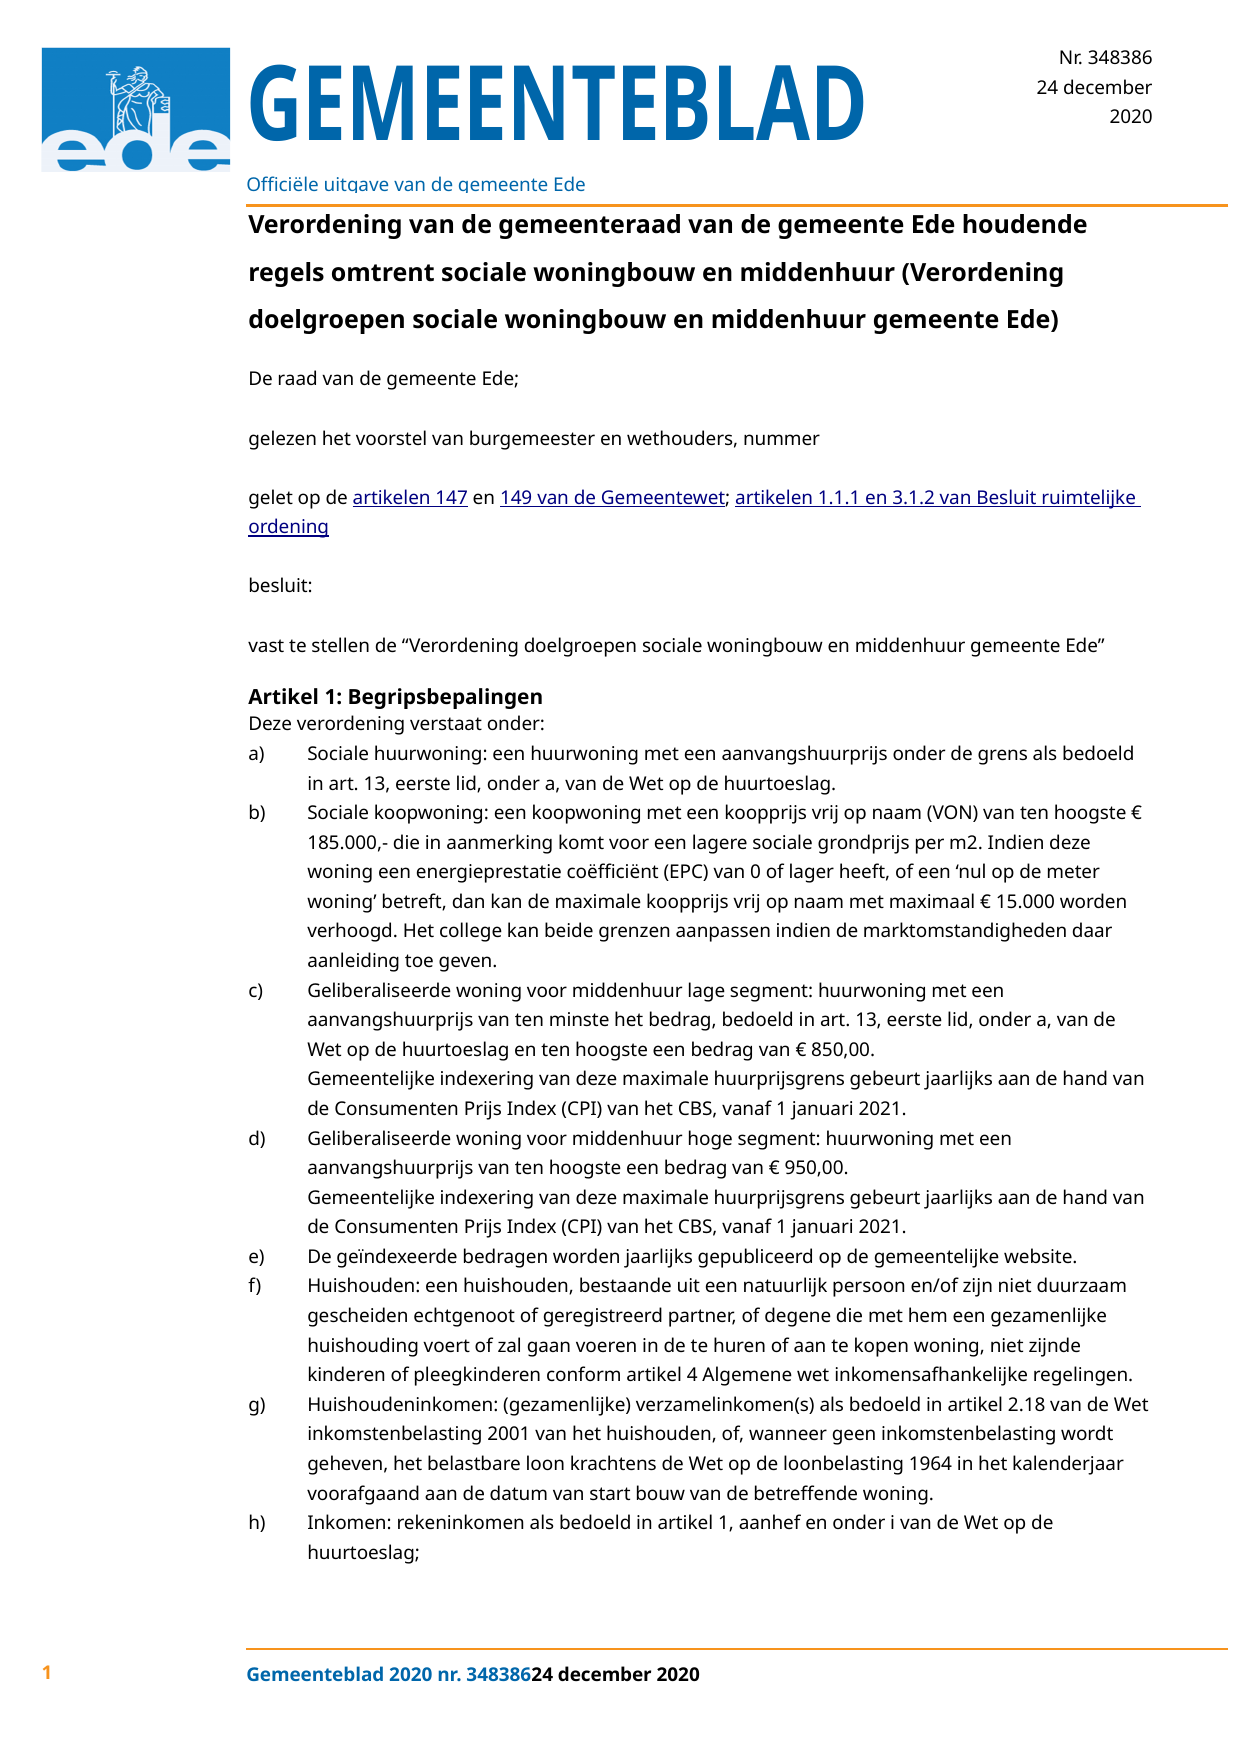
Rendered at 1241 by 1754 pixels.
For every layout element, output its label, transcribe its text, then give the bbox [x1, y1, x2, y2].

text Verordening van de gemeenteraad van de gemeente Ede houdende regels omtrent sociale woningbouw en middenhuur (Verordening doelgroepen sociale woningbouw en middenhuur gemeente Ede) [248, 207, 1152, 336]
list Sociale huurwoning: een huurwoning met een aanvangshuurprijs onder de grens als bedoeld in art. 13, eerste lid, onder a, van de Wet op de huurtoeslag. [248, 740, 1152, 796]
text gelet op de artikelen 147 en 149 van de Gemeentewet; artikelen 1.1.1 en 3.1.2 van Besluit ruimtelijke ordening [248, 484, 1152, 539]
list Geliberaliseerde woning voor middenhuur lage segment: huurwoning met een aanvangshuurprijs van ten minste het bedrag, bedoeld in art. 13, eerste lid, onder a, van de Wet op de huurtoeslag en ten hoogste een bedrag van € 850,00. [248, 977, 1152, 1062]
text gelezen het voorstel van burgemeester en wethouders, nummer [248, 425, 1152, 450]
list Huishouden: een huishouden, bestaande uit een natuurlijk persoon en/of zijn niet duurzaam gescheiden echtgenoot of geregistreerd partner, of degene die met hem een gezamenlijke huishouding voert of zal gaan voeren in de te huren of aan te kopen woning, niet zijnde kinderen of pleegkinderen conform artikel 4 Algemene wet inkomensafhankelijke regelingen. [248, 1273, 1152, 1387]
list Gemeentelijke indexering van deze maximale huurprijsgrens gebeurt jaarlijks aan de hand van de Consumenten Prijs Index (CPI) van het CBS, vanaf 1 januari 2021. [248, 1184, 1152, 1239]
text vast te stellen de “Verordening doelgroepen sociale woningbouw en middenhuur gemeente Ede” [248, 632, 1152, 657]
picture [41, 47, 231, 172]
list Sociale koopwoning: een koopwoning met een koopprijs vrij op naam (VON) van ten hoogste € 185.000,- die in aanmerking komt voor een lagere sociale grondprijs per m2. Indien deze woning een energieprestatie coëfficiënt (EPC) van 0 of lager heeft, of een ‘nul op de meter woning’ betreft, dan kan de maximale koopprijs vrij op naam met maximaal € 15.000 worden verhoogd. Het college kan beide grenzen aanpassen indien de marktomstandigheden daar aanleiding toe geven. [248, 799, 1152, 973]
list Inkomen: rekeninkomen als bedoeld in artikel 1, aanhef en onder i van de Wet op de huurtoeslag; [248, 1509, 1152, 1565]
list Geliberaliseerde woning voor middenhuur hoge segment: huurwoning met een aanvangshuurprijs van ten hoogste een bedrag van € 950,00. [248, 1125, 1152, 1180]
list Huishoudeninkomen: (gezamenlijke) verzamelinkomen(s) als bedoeld in artikel 2.18 van de Wet inkomstenbelasting 2001 van het huishouden, of, wanneer geen inkomstenbelasting wordt geheven, het belastbare loon krachtens de Wet op de loonbelasting 1964 in het kalenderjaar voorafgaand aan de datum van start bouw van de betreffende woning. [248, 1391, 1152, 1506]
list De geïndexeerde bedragen worden jaarlijks gepubliceerd op de gemeentelijke website. [248, 1243, 1152, 1269]
list Gemeentelijke indexering van deze maximale huurprijsgrens gebeurt jaarlijks aan de hand van de Consumenten Prijs Index (CPI) van het CBS, vanaf 1 januari 2021. [248, 1066, 1152, 1121]
text besluit: [248, 573, 1152, 598]
text De raad van de gemeente Ede; [248, 366, 1152, 391]
text Deze verordening verstaat onder: [248, 711, 1152, 736]
text Artikel 1: Begripsbepalingen [248, 682, 1152, 711]
